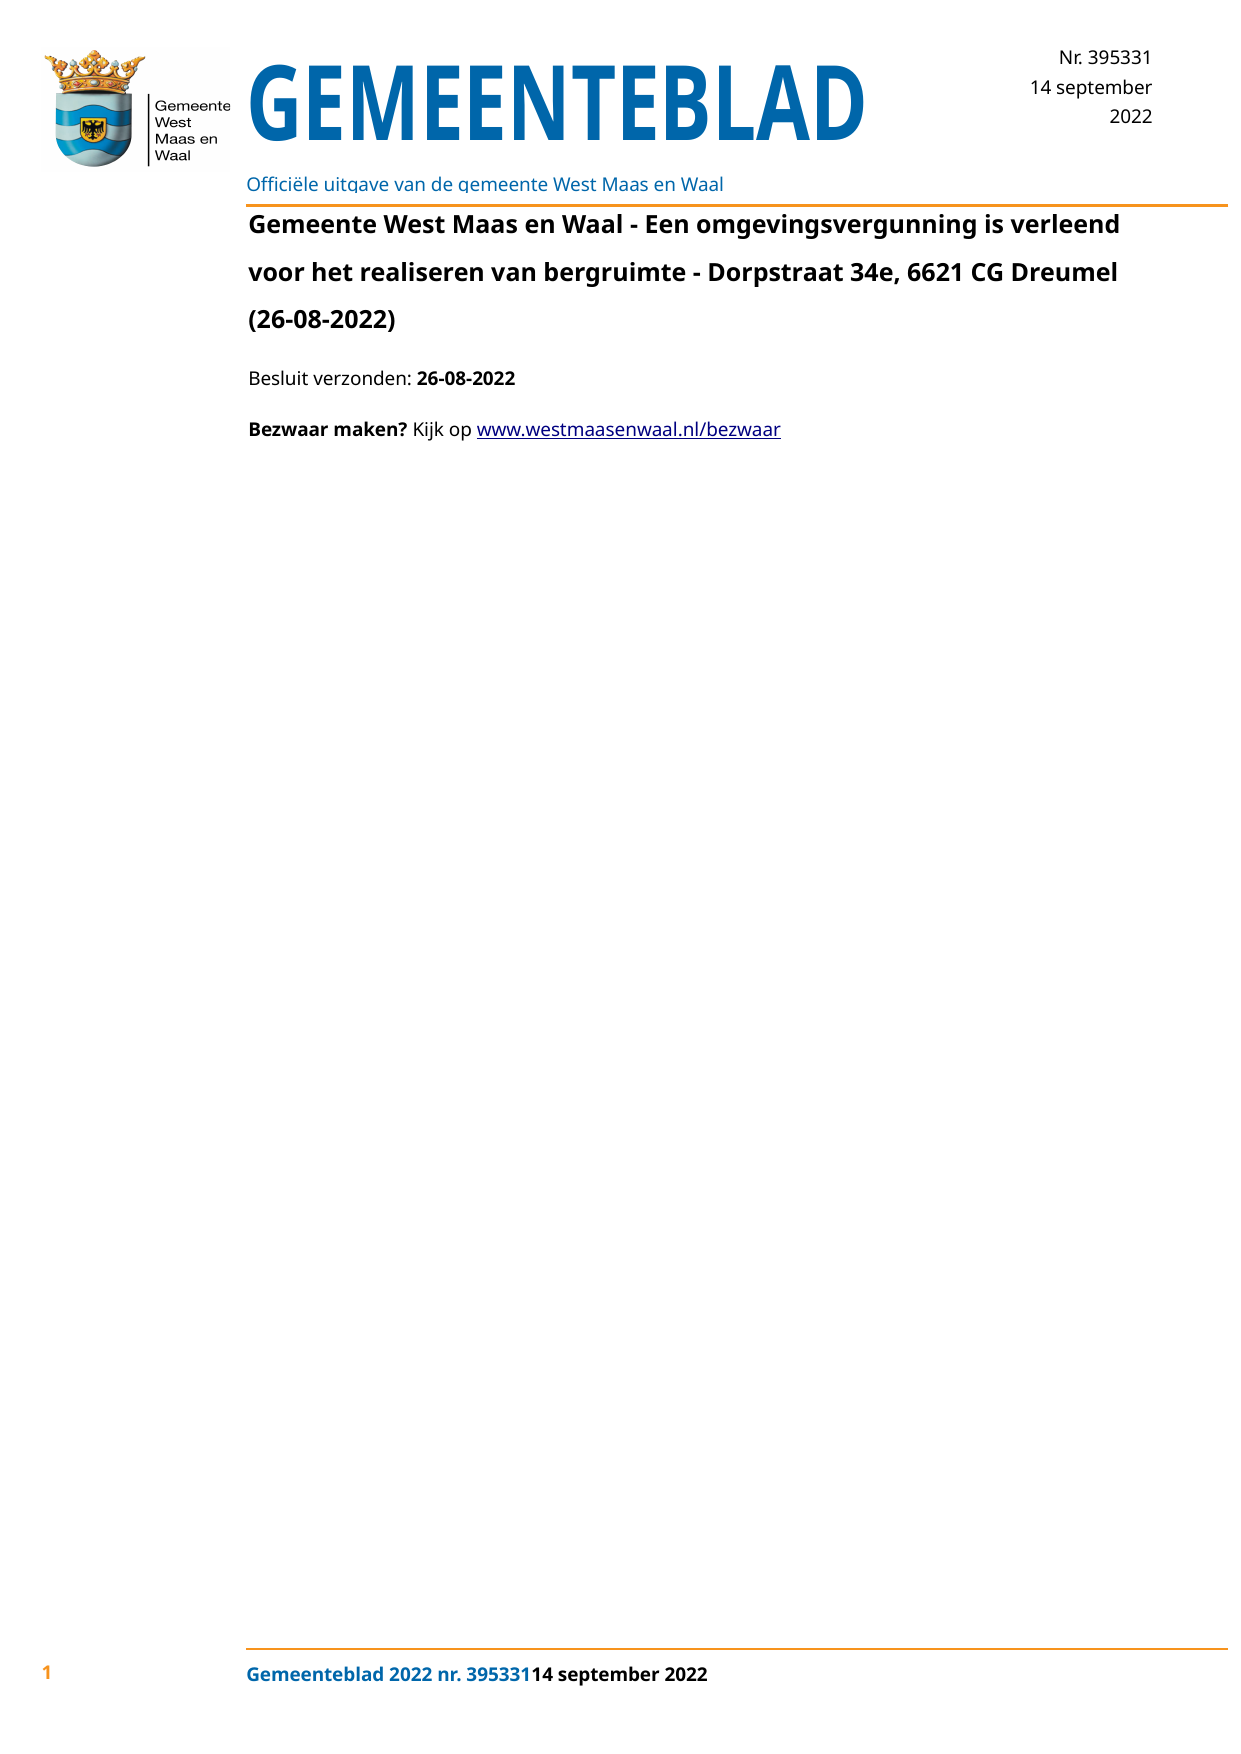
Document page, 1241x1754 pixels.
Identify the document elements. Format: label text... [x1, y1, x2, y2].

text Bezwaar maken? Kijk op www.westmaasenwaal.nl/bezwaar [248, 416, 1152, 442]
text Gemeente West Maas en Waal - Een omgevingsvergunning is verleend voor het realiseren van bergruimte - Dorpstraat 34e, 6621 CG Dreumel (26-08-2022) [248, 207, 1152, 336]
text Besluit verzonden: 26-08-2022 [248, 366, 1152, 391]
picture [41, 47, 231, 172]
